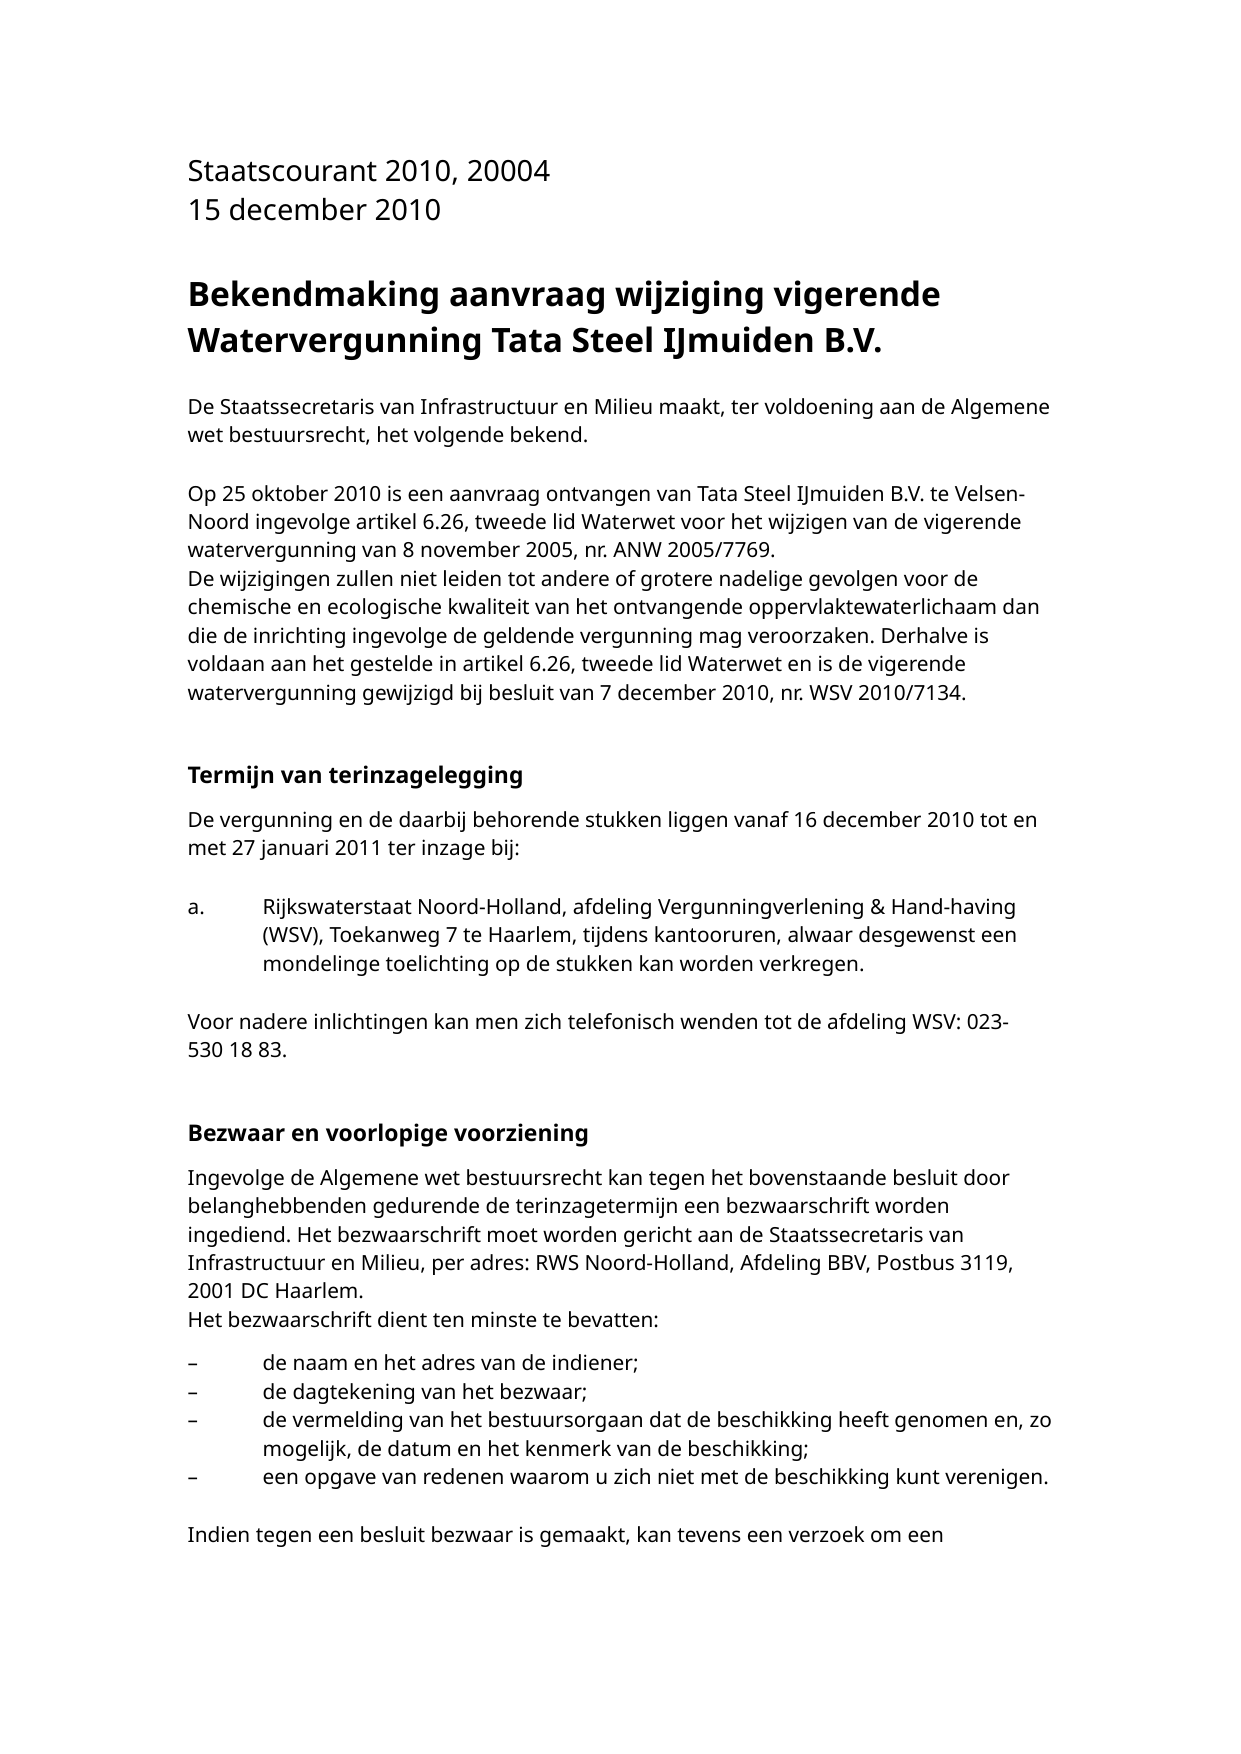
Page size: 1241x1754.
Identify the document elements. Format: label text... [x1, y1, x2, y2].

subtitle Termijn van terinzagelegging [187, 759, 1053, 790]
text De Staatssecretaris van Infrastructuur en Milieu maakt, ter voldoening aan de Algemene wet bestuursrecht, het volgende bekend. [187, 392, 1053, 449]
text De vergunning en de daarbij behorende stukken liggen vanaf 16 december 2010 tot en met 27 januari 2011 ter inzage bij: [187, 805, 1053, 862]
text Op 25 oktober 2010 is een aanvraag ontvangen van Tata Steel IJmuiden B.V. te Velsen-Noord ingevolge artikel 6.26, tweede lid Waterwet voor het wijzigen van de vigerende watervergunning van 8 november 2005, nr. ANW 2005/7769. [187, 479, 1053, 564]
list de vermelding van het bestuursorgaan dat de beschikking heeft genomen en, zo mogelijk, de datum en het kenmerk van de beschikking; [187, 1405, 1053, 1462]
list een opgave van redenen waarom u zich niet met de beschikking kunt verenigen. [187, 1462, 1053, 1491]
text Ingevolge de Algemene wet bestuursrecht kan tegen het bovenstaande besluit door belanghebbenden gedurende de terinzagetermijn een bezwaarschrift worden ingediend. Het bezwaarschrift moet worden gericht aan de Staatssecretaris van Infrastructuur en Milieu, per adres: RWS Noord-Holland, Afdeling BBV, Postbus 3119, 2001 DC Haarlem. [187, 1163, 1053, 1305]
subtitle Bekendmaking aanvraag wijziging vigerende Watervergunning Tata Steel IJmuiden B.V. [187, 271, 1053, 362]
list de dagtekening van het bezwaar; [187, 1377, 1053, 1405]
text Staatscourant 2010, 20004 [187, 150, 1053, 190]
text Indien tegen een besluit bezwaar is gemaakt, kan tevens een verzoek om een [187, 1521, 1053, 1549]
subtitle Bezwaar en voorlopige voorziening [187, 1117, 1053, 1148]
list de naam en het adres van de indiener; [187, 1348, 1053, 1377]
text Voor nadere inlichtingen kan men zich telefonisch wenden tot de afdeling WSV: 023-530 18 83. [187, 1007, 1053, 1064]
text 15 december 2010 [187, 190, 1053, 229]
text Het bezwaarschrift dient ten minste te bevatten: [187, 1305, 1053, 1333]
text De wijzigingen zullen niet leiden tot andere of grotere nadelige gevolgen voor de chemische en ecologische kwaliteit van het ontvangende oppervlaktewaterlichaam dan die de inrichting ingevolge de geldende vergunning mag veroorzaken. Derhalve is voldaan aan het gestelde in artikel 6.26, tweede lid Waterwet en is de vigerende watervergunning gewijzigd bij besluit van 7 december 2010, nr. WSV 2010/7134. [187, 564, 1053, 706]
list Rijkswaterstaat Noord-Holland, afdeling Vergunningverlening & Hand-having (WSV), Toekanweg 7 te Haarlem, tijdens kantooruren, alwaar desgewenst een mondelinge toelichting op de stukken kan worden verkregen. [187, 892, 1053, 977]
